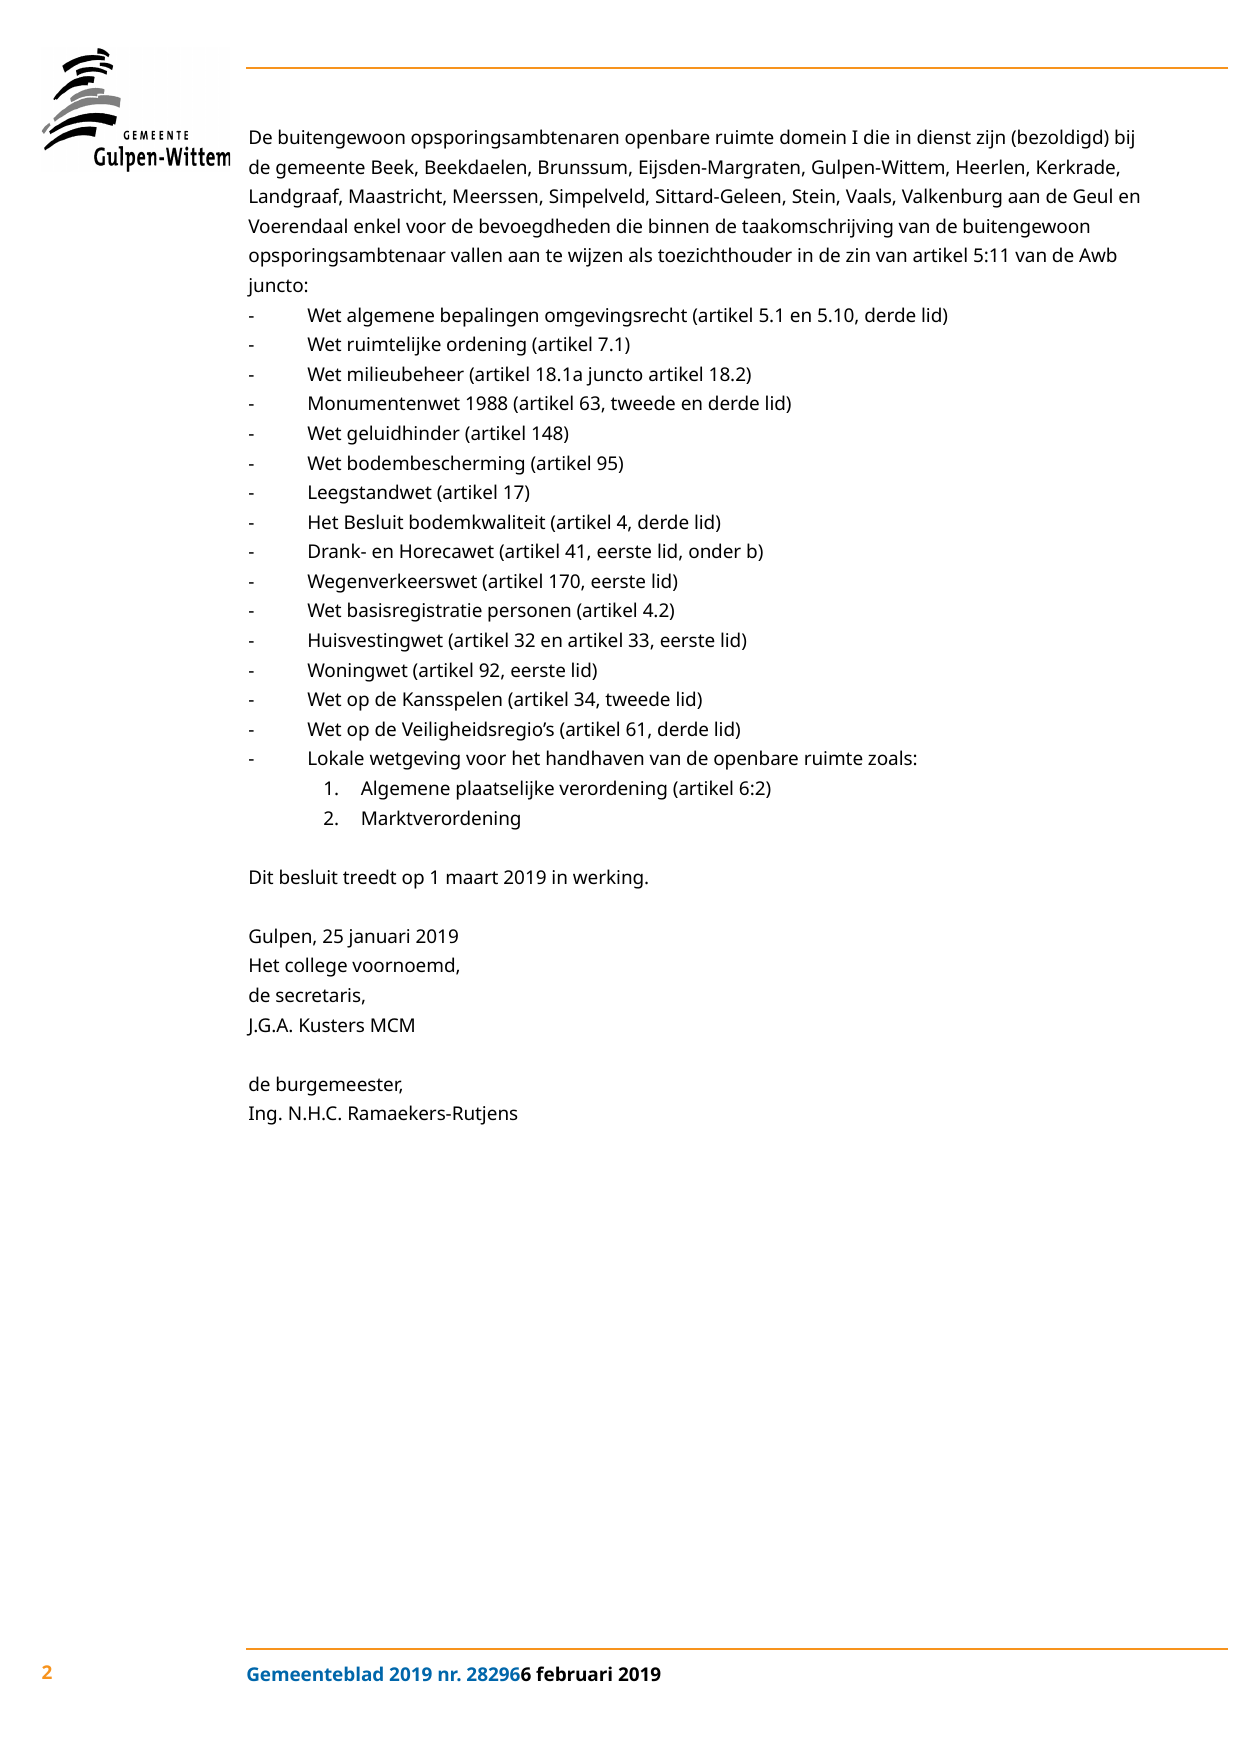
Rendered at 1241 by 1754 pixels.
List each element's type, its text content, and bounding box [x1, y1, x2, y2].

list Wet op de Kansspelen (artikel 34, tweede lid) [248, 686, 1152, 712]
list Het Besluit bodemkwaliteit (artikel 4, derde lid) [248, 509, 1152, 535]
text Ing. N.H.C. Ramaekers-Rutjens [248, 1101, 1152, 1126]
list Wet algemene bepalingen omgevingsrecht (artikel 5.1 en 5.10, derde lid) [248, 302, 1152, 328]
list Wet op de Veiligheidsregio’s (artikel 61, derde lid) [248, 716, 1152, 742]
list Wet ruimtelijke ordening (artikel 7.1) [248, 331, 1152, 357]
list Wet geluidhinder (artikel 148) [248, 420, 1152, 446]
list Wet bodembescherming (artikel 95) [248, 450, 1152, 476]
text de secretaris, [248, 982, 1152, 1008]
list Drank- en Horecawet (artikel 41, eerste lid, onder b) [248, 538, 1152, 564]
list Wegenverkeerswet (artikel 170, eerste lid) [248, 568, 1152, 594]
text De buitengewoon opsporingsambtenaren openbare ruimte domein I die in dienst zijn (bezoldigd) bij de gemeente Beek, Beekdaelen, Brunssum, Eijsden-Margraten, Gulpen-Wittem, Heerlen, Kerkrade, Landgraaf, Maastricht, Meerssen, Simpelveld, Sittard-Geleen, Stein, Vaals, Valkenburg aan de Geul en Voerendaal enkel voor de bevoegdheden die binnen de taakomschrijving van de buitengewoon opsporingsambtenaar vallen aan te wijzen als toezichthouder in de zin van artikel 5:11 van de Awb juncto: [248, 124, 1152, 298]
list Leegstandwet (artikel 17) [248, 479, 1152, 505]
text J.G.A. Kusters MCM [248, 1012, 1152, 1038]
picture [41, 47, 231, 172]
text Gulpen, 25 januari 2019 [248, 923, 1152, 949]
list Lokale wetgeving voor het handhaven van de openbare ruimte zoals: [248, 746, 1152, 771]
list Monumentenwet 1988 (artikel 63, tweede en derde lid) [248, 391, 1152, 416]
list Huisvestingwet (artikel 32 en artikel 33, eerste lid) [248, 627, 1152, 653]
list Algemene plaatselijke verordening (artikel 6:2) [323, 775, 1152, 801]
text de burgemeester, [248, 1071, 1152, 1097]
list Marktverordening [323, 805, 1152, 831]
text Het college voornoemd, [248, 953, 1152, 978]
text Dit besluit treedt op 1 maart 2019 in werking. [248, 864, 1152, 890]
list Wet milieubeheer (artikel 18.1a juncto artikel 18.2) [248, 361, 1152, 387]
list Woningwet (artikel 92, eerste lid) [248, 657, 1152, 683]
list Wet basisregistratie personen (artikel 4.2) [248, 598, 1152, 623]
